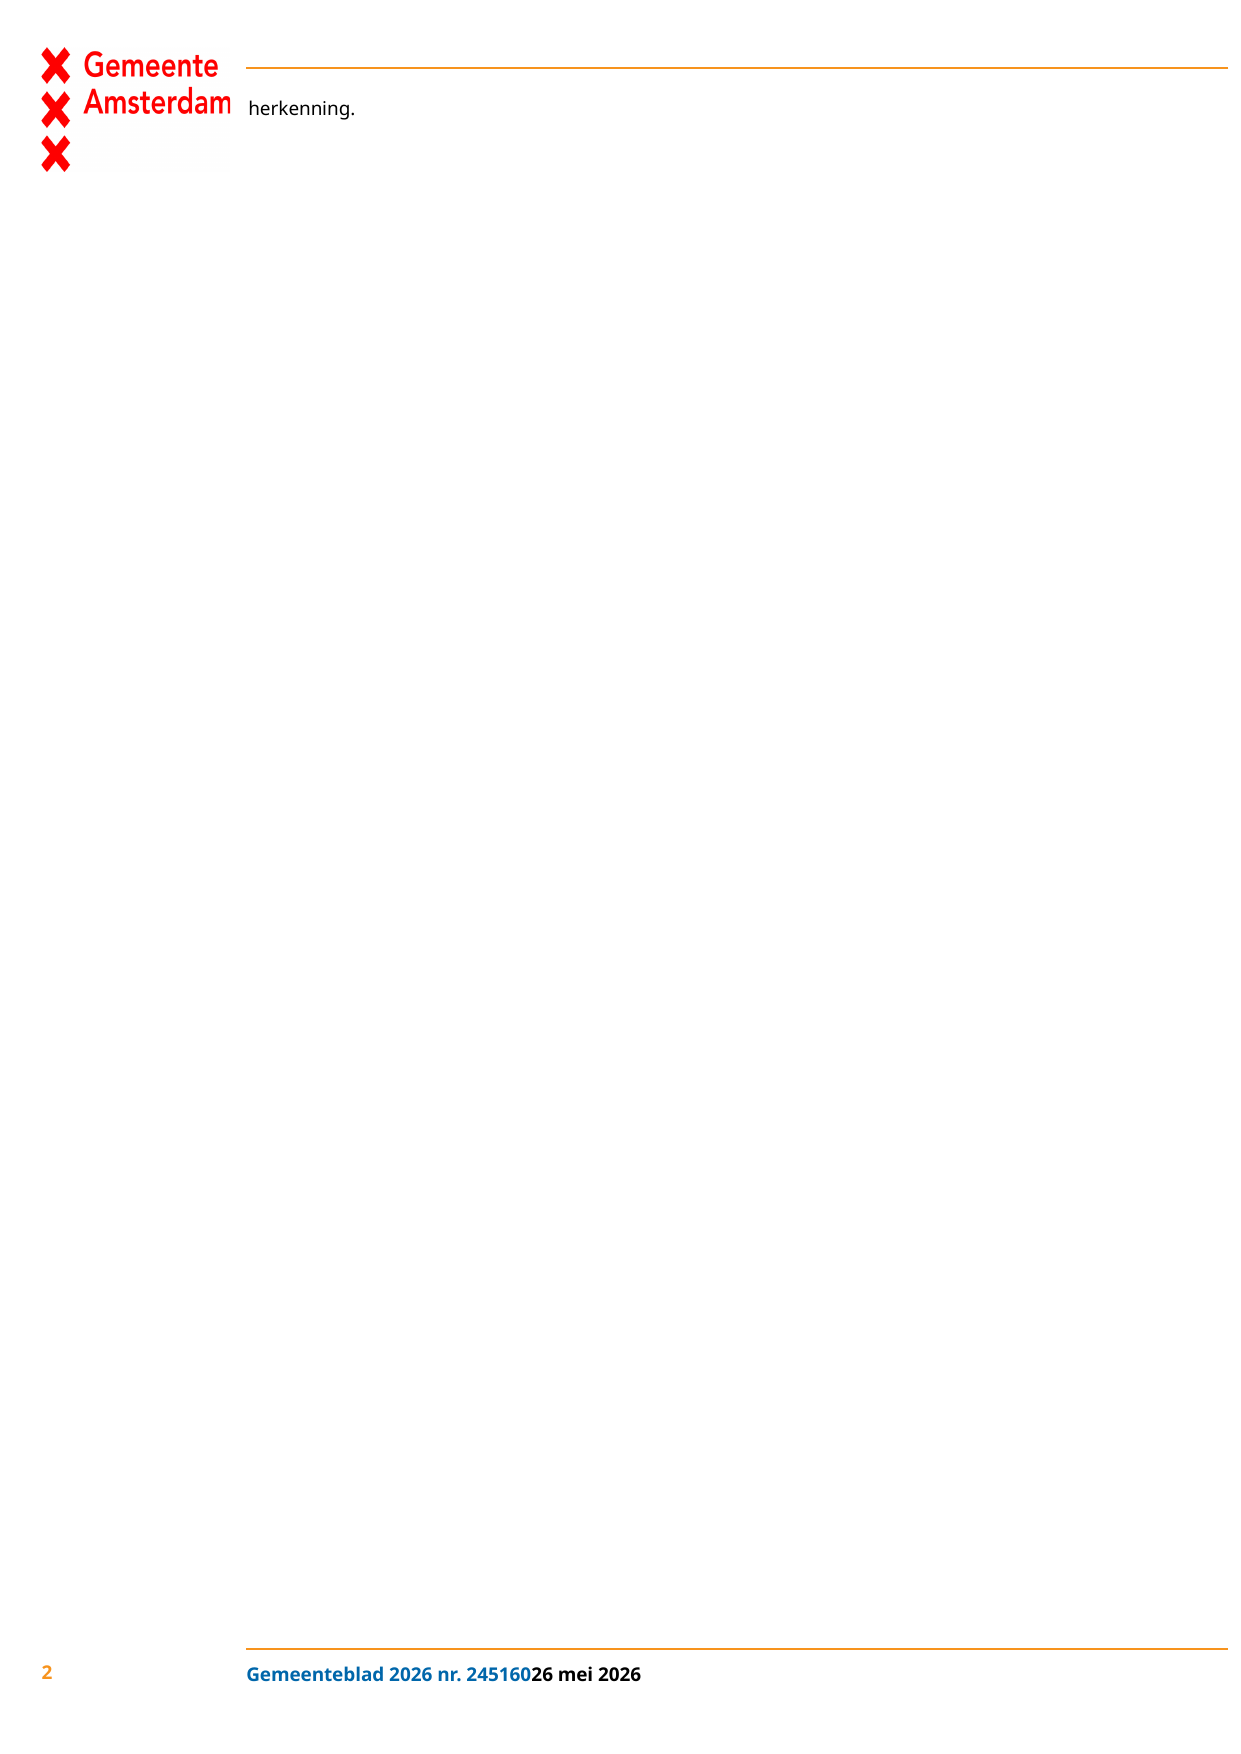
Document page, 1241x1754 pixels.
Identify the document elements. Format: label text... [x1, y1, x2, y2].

text herkenning. [248, 95, 1152, 121]
picture [41, 47, 231, 172]
